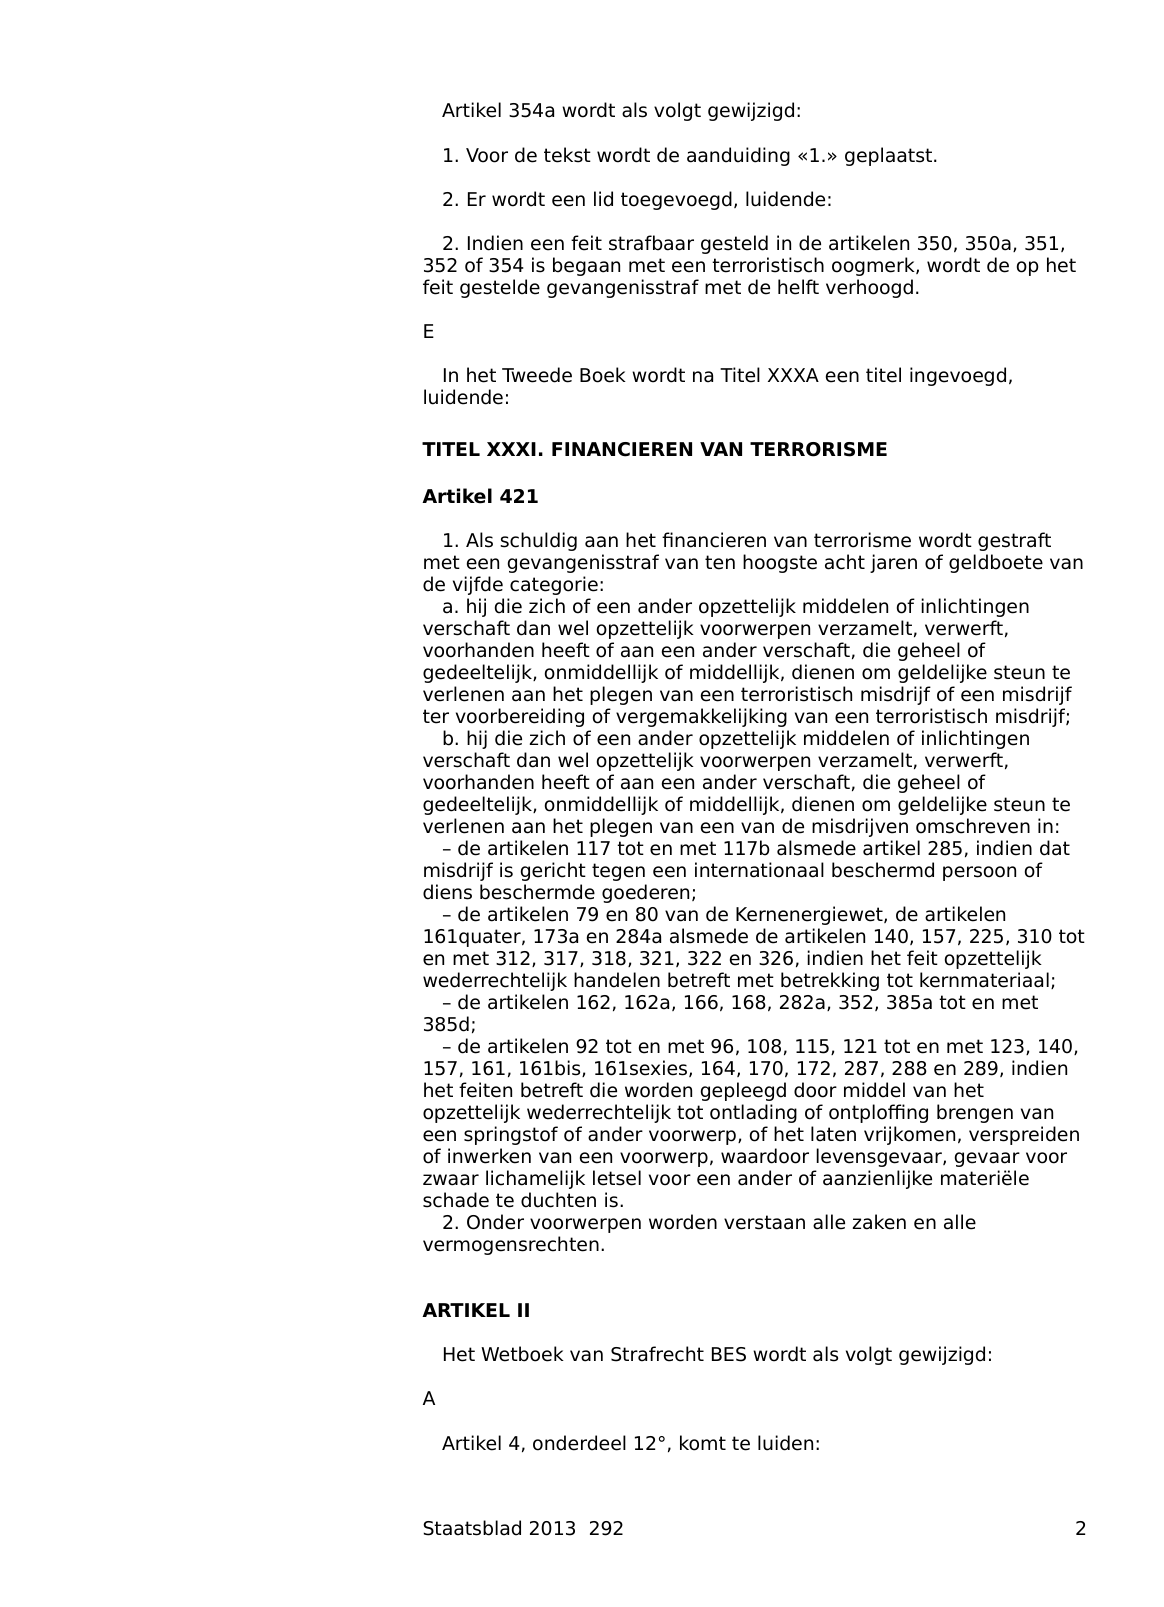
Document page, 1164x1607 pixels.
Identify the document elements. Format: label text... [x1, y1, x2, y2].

text 2. Er wordt een lid toegevoegd, luidende: [422, 189, 1087, 211]
text b. hij die zich of een ander opzettelijk middelen of inlichtingen verschaft dan wel opzettelijk voorwerpen verzamelt, verwerft, voorhanden heeft of aan een ander verschaft, die geheel of gedeeltelijk, onmiddellijk of middellijk, dienen om geldelijke steun te verlenen aan het plegen van een van de misdrijven omschreven in: [422, 728, 1087, 838]
text Artikel 354a wordt als volgt gewijzigd: [422, 100, 1087, 122]
text Het Wetboek van Strafrecht BES wordt als volgt gewijzigd: [422, 1344, 1087, 1366]
subtitle Artikel 421 [422, 486, 1087, 508]
text Artikel 4, onderdeel 12°, komt te luiden: [422, 1432, 1087, 1454]
text A [422, 1388, 1087, 1410]
text – de artikelen 162, 162a, 166, 168, 282a, 352, 385a tot en met 385d; [422, 992, 1087, 1036]
text 1. Als schuldig aan het financieren van terrorisme wordt gestraft met een gevangenisstraf van ten hoogste acht jaren of geldboete van de vijfde categorie: [422, 530, 1087, 596]
text 2. Onder voorwerpen worden verstaan alle zaken en alle vermogensrechten. [422, 1212, 1087, 1256]
text a. hij die zich of een ander opzettelijk middelen of inlichtingen verschaft dan wel opzettelijk voorwerpen verzamelt, verwerft, voorhanden heeft of aan een ander verschaft, die geheel of gedeeltelijk, onmiddellijk of middellijk, dienen om geldelijke steun te verlenen aan het plegen van een terroristisch misdrijf of een misdrijf ter voorbereiding of vergemakkelijking van een terroristisch misdrijf; [422, 596, 1087, 728]
subtitle ARTIKEL II [422, 1300, 1087, 1322]
subtitle TITEL XXXI. FINANCIEREN VAN TERRORISME [422, 439, 1087, 461]
text 2. Indien een feit strafbaar gesteld in de artikelen 350, 350a, 351, 352 of 354 is begaan met een terroristisch oogmerk, wordt de op het feit gestelde gevangenisstraf met de helft verhoogd. [422, 233, 1087, 299]
text 1. Voor de tekst wordt de aanduiding «1.» geplaatst. [422, 144, 1087, 167]
text – de artikelen 79 en 80 van de Kernenergiewet, de artikelen 161quater, 173a en 284a alsmede de artikelen 140, 157, 225, 310 tot en met 312, 317, 318, 321, 322 en 326, indien het feit opzettelijk wederrechtelijk handelen betreft met betrekking tot kernmateriaal; [422, 904, 1087, 992]
text In het Tweede Boek wordt na Titel XXXA een titel ingevoegd, luidende: [422, 365, 1087, 409]
text – de artikelen 117 tot en met 117b alsmede artikel 285, indien dat misdrijf is gericht tegen een internationaal beschermd persoon of diens beschermde goederen; [422, 838, 1087, 904]
text E [422, 321, 1087, 343]
text – de artikelen 92 tot en met 96, 108, 115, 121 tot en met 123, 140, 157, 161, 161bis, 161sexies, 164, 170, 172, 287, 288 en 289, indien het feiten betreft die worden gepleegd door middel van het opzettelijk wederrechtelijk tot ontlading of ontploffing brengen van een springstof of ander voorwerp, of het laten vrijkomen, verspreiden of inwerken van een voorwerp, waardoor levensgevaar, gevaar voor zwaar lichamelijk letsel voor een ander of aanzienlijke materiële schade te duchten is. [422, 1036, 1087, 1212]
